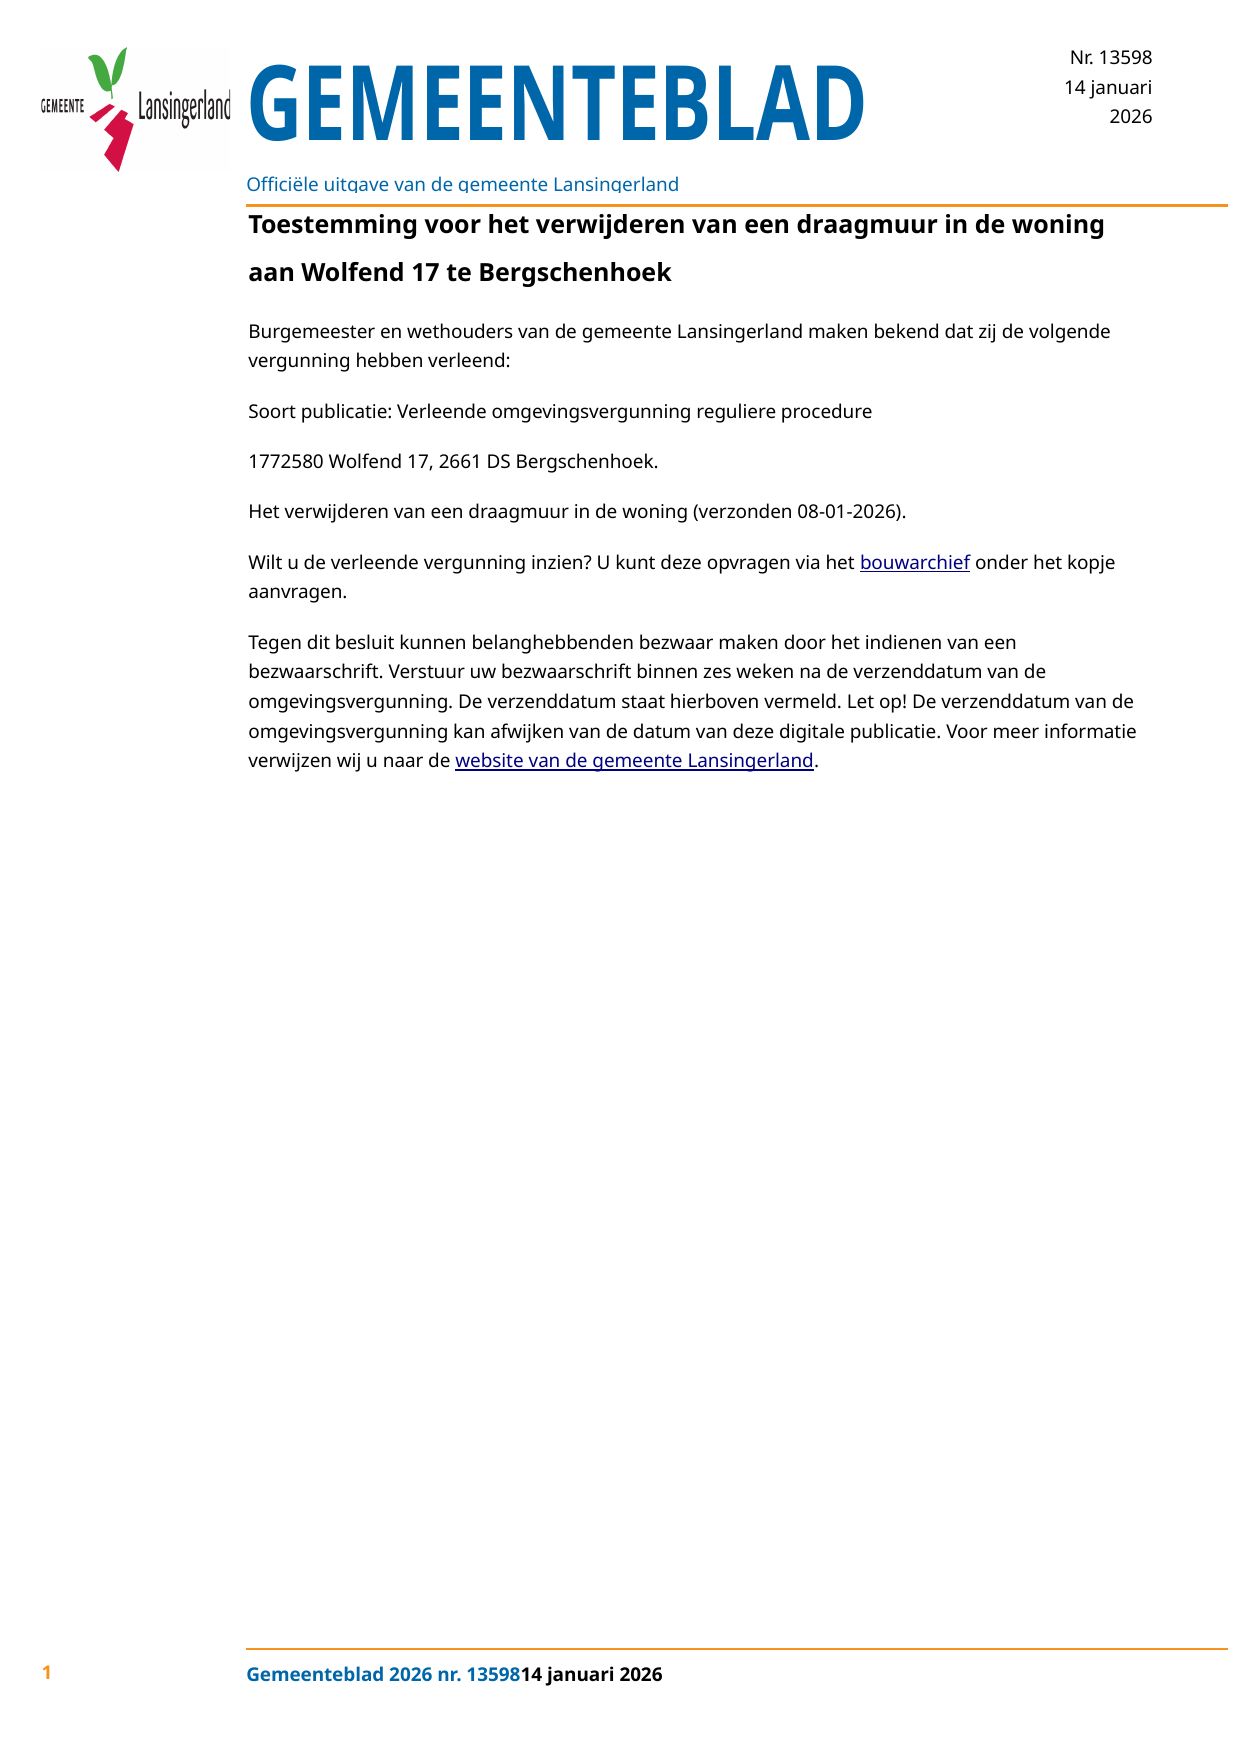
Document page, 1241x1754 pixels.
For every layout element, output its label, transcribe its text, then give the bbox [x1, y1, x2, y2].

text Het verwijderen van een draagmuur in de woning (verzonden 08-01-2026). [248, 499, 1152, 524]
text Wilt u de verleende vergunning inzien? U kunt deze opvragen via het bouwarchief onder het kopje aanvragen. [248, 549, 1152, 604]
text Tegen dit besluit kunnen belanghebbenden bezwaar maken door het indienen van een bezwaarschrift. Verstuur uw bezwaarschrift binnen zes weken na de verzenddatum van de omgevingsvergunning. De verzenddatum staat hierboven vermeld. Let op! De verzenddatum van de omgevingsvergunning kan afwijken van de datum van deze digitale publicatie. Voor meer informatie verwijzen wij u naar de website van de gemeente Lansingerland. [248, 629, 1152, 773]
text Burgemeester en wethouders van de gemeente Lansingerland maken bekend dat zij de volgende vergunning hebben verleend: [248, 318, 1152, 373]
text Toestemming voor het verwijderen van een draagmuur in de woning aan Wolfend 17 te Bergschenhoek [248, 207, 1152, 288]
picture [41, 47, 231, 172]
text Soort publicatie: Verleende omgevingsvergunning reguliere procedure [248, 398, 1152, 424]
text 1772580 Wolfend 17, 2661 DS Bergschenhoek. [248, 448, 1152, 474]
